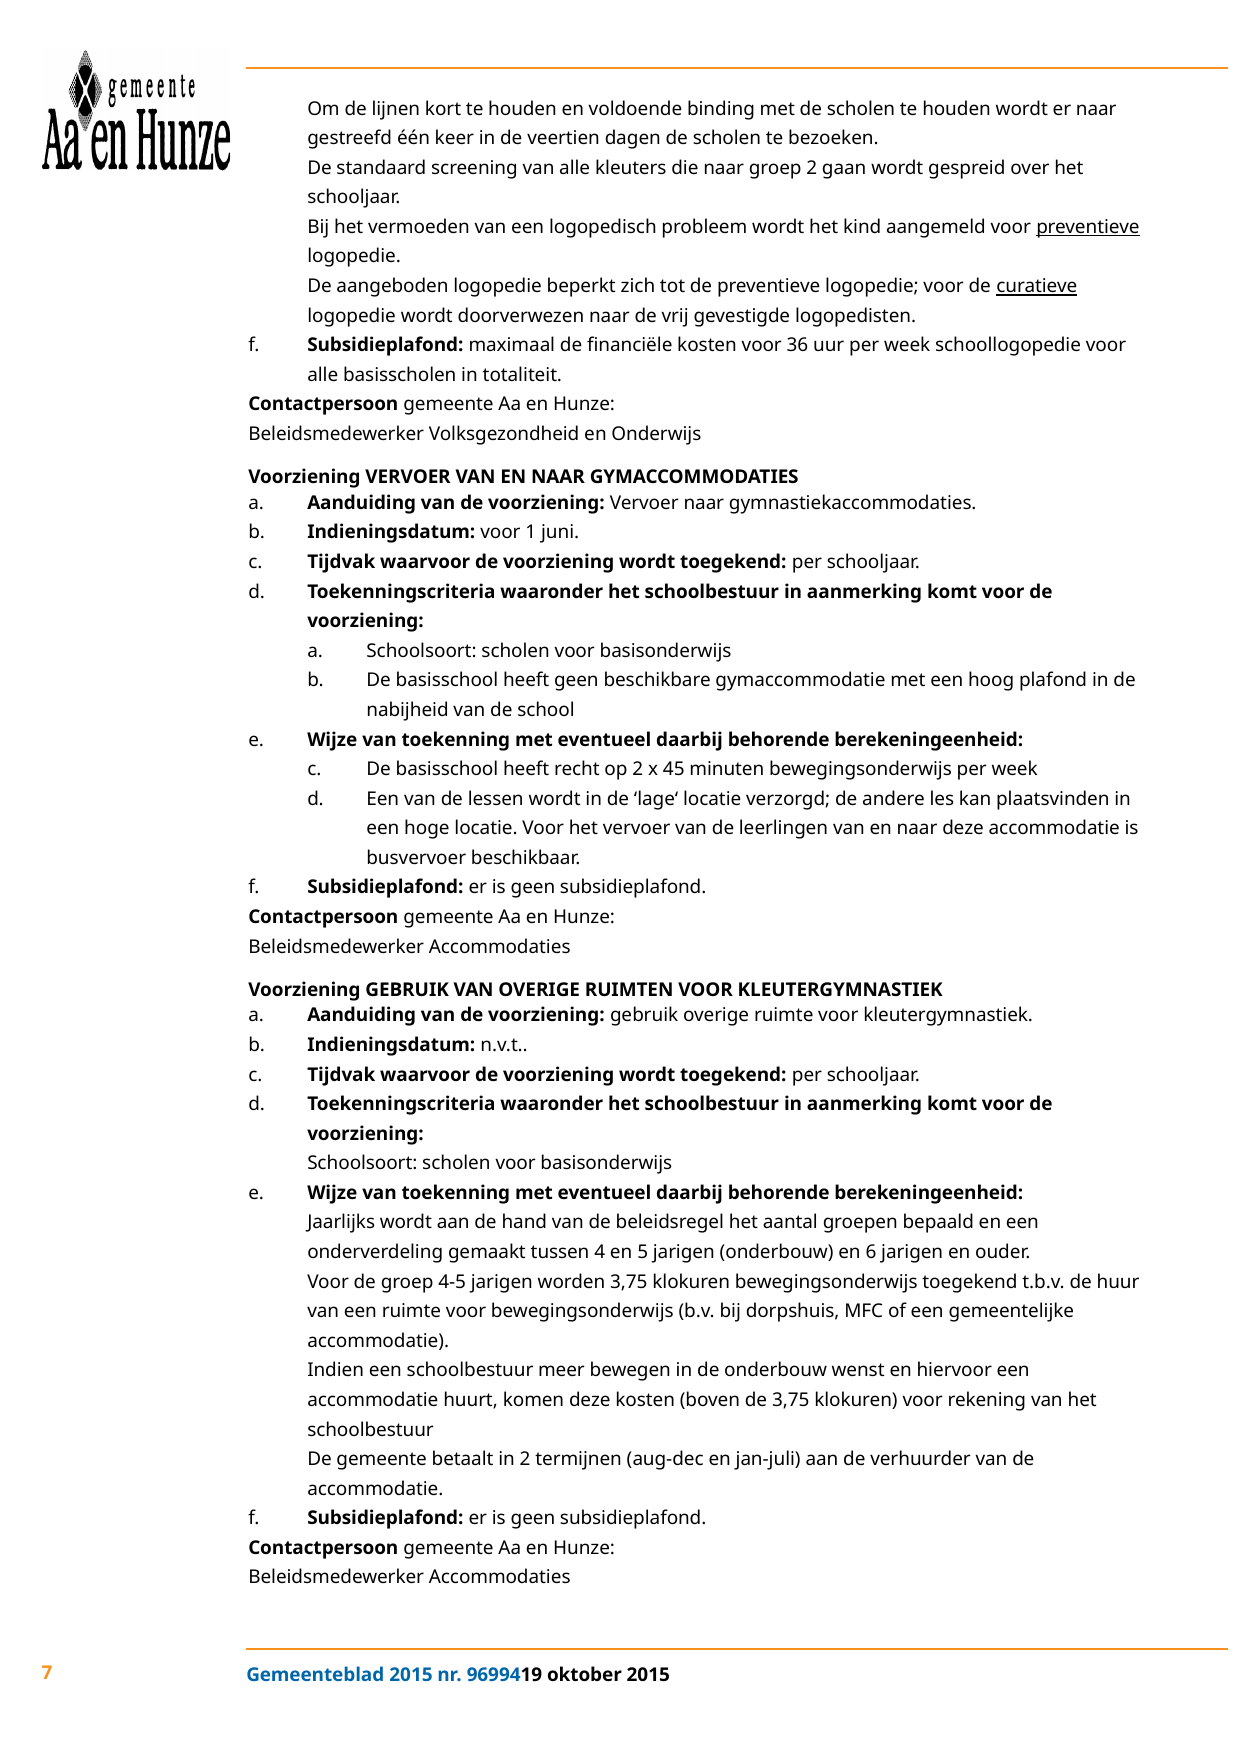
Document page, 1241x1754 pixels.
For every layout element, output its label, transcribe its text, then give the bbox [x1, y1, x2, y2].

text Beleidsmedewerker Accommodaties [248, 933, 1152, 958]
list Indieningsdatum: n.v.t.. [248, 1031, 1152, 1057]
list Tijdvak waarvoor de voorziening wordt toegekend: per schooljaar. [248, 548, 1152, 574]
list De basisschool heeft geen beschikbare gymaccommodatie met een hoog plafond in de nabijheid van de school [307, 667, 1152, 722]
list Schoolsoort: scholen voor basisonderwijs [248, 1149, 1152, 1175]
list Wijze van toekenning met eventueel daarbij behorende berekeningeenheid: [248, 726, 1152, 751]
list De basisschool heeft recht op 2 x 45 minuten bewegingsonderwijs per week [307, 755, 1152, 781]
list Om de lijnen kort te houden en voldoende binding met de scholen te houden wordt er naar gestreefd één keer in de veertien dagen de scholen te bezoeken. [248, 95, 1152, 150]
text Voorziening GEBRUIK VAN OVERIGE RUIMTEN VOOR KLEUTERGYMNASTIEK [248, 976, 1152, 1002]
list Subsidieplafond: maximaal de financiële kosten voor 36 uur per week schoollogopedie voor alle basisscholen in totaliteit. [248, 331, 1152, 387]
list Wijze van toekenning met eventueel daarbij behorende berekeningeenheid: [248, 1179, 1152, 1205]
text Contactpersoon gemeente Aa en Hunze: [248, 391, 1152, 416]
list De gemeente betaalt in 2 termijnen (aug-dec en jan-juli) aan de verhuurder van de accommodatie. [248, 1445, 1152, 1501]
list Toekenningscriteria waaronder het schoolbestuur in aanmerking komt voor de voorziening: [248, 1090, 1152, 1146]
list Indieningsdatum: voor 1 juni. [248, 519, 1152, 544]
list Voor de groep 4-5 jarigen worden 3,75 klokuren bewegingsonderwijs toegekend t.b.v. de huur van een ruimte voor bewegingsonderwijs (b.v. bij dorpshuis, MFC of een gemeentelijke accommodatie). [248, 1268, 1152, 1353]
text Beleidsmedewerker Accommodaties [248, 1564, 1152, 1589]
list De aangeboden logopedie beperkt zich tot de preventieve logopedie; voor de curatieve logopedie wordt doorverwezen naar de vrij gevestigde logopedisten. [248, 272, 1152, 328]
text Contactpersoon gemeente Aa en Hunze: [248, 1534, 1152, 1560]
list Tijdvak waarvoor de voorziening wordt toegekend: per schooljaar. [248, 1061, 1152, 1087]
picture [41, 47, 231, 172]
list Schoolsoort: scholen voor basisonderwijs [307, 637, 1152, 663]
list Subsidieplafond: er is geen subsidieplafond. [248, 874, 1152, 899]
list Aanduiding van de voorziening: gebruik overige ruimte voor kleutergymnastiek. [248, 1002, 1152, 1027]
text Beleidsmedewerker Volksgezondheid en Onderwijs [248, 420, 1152, 446]
list Toekenningscriteria waaronder het schoolbestuur in aanmerking komt voor de voorziening: [248, 578, 1152, 633]
list Bij het vermoeden van een logopedisch probleem wordt het kind aangemeld voor preventieve logopedie. [248, 213, 1152, 268]
list Een van de lessen wordt in de ‘lage‘ locatie verzorgd; de andere les kan plaatsvinden in een hoge locatie. Voor het vervoer van de leerlingen van en naar deze accommodatie is busvervoer beschikbaar. [307, 785, 1152, 870]
list De standaard screening van alle kleuters die naar groep 2 gaan wordt gespreid over het schooljaar. [248, 154, 1152, 209]
list Jaarlijks wordt aan de hand van de beleidsregel het aantal groepen bepaald en een onderverdeling gemaakt tussen 4 en 5 jarigen (onderbouw) en 6 jarigen en ouder. [248, 1209, 1152, 1264]
list Subsidieplafond: er is geen subsidieplafond. [248, 1504, 1152, 1530]
text Contactpersoon gemeente Aa en Hunze: [248, 903, 1152, 929]
list Indien een schoolbestuur meer bewegen in de onderbouw wenst en hiervoor een accommodatie huurt, komen deze kosten (boven de 3,75 klokuren) voor rekening van het schoolbestuur [248, 1357, 1152, 1442]
text Voorziening VERVOER VAN EN NAAR GYMACCOMMODATIES [248, 463, 1152, 489]
list Aanduiding van de voorziening: Vervoer naar gymnastiekaccommodaties. [248, 489, 1152, 515]
